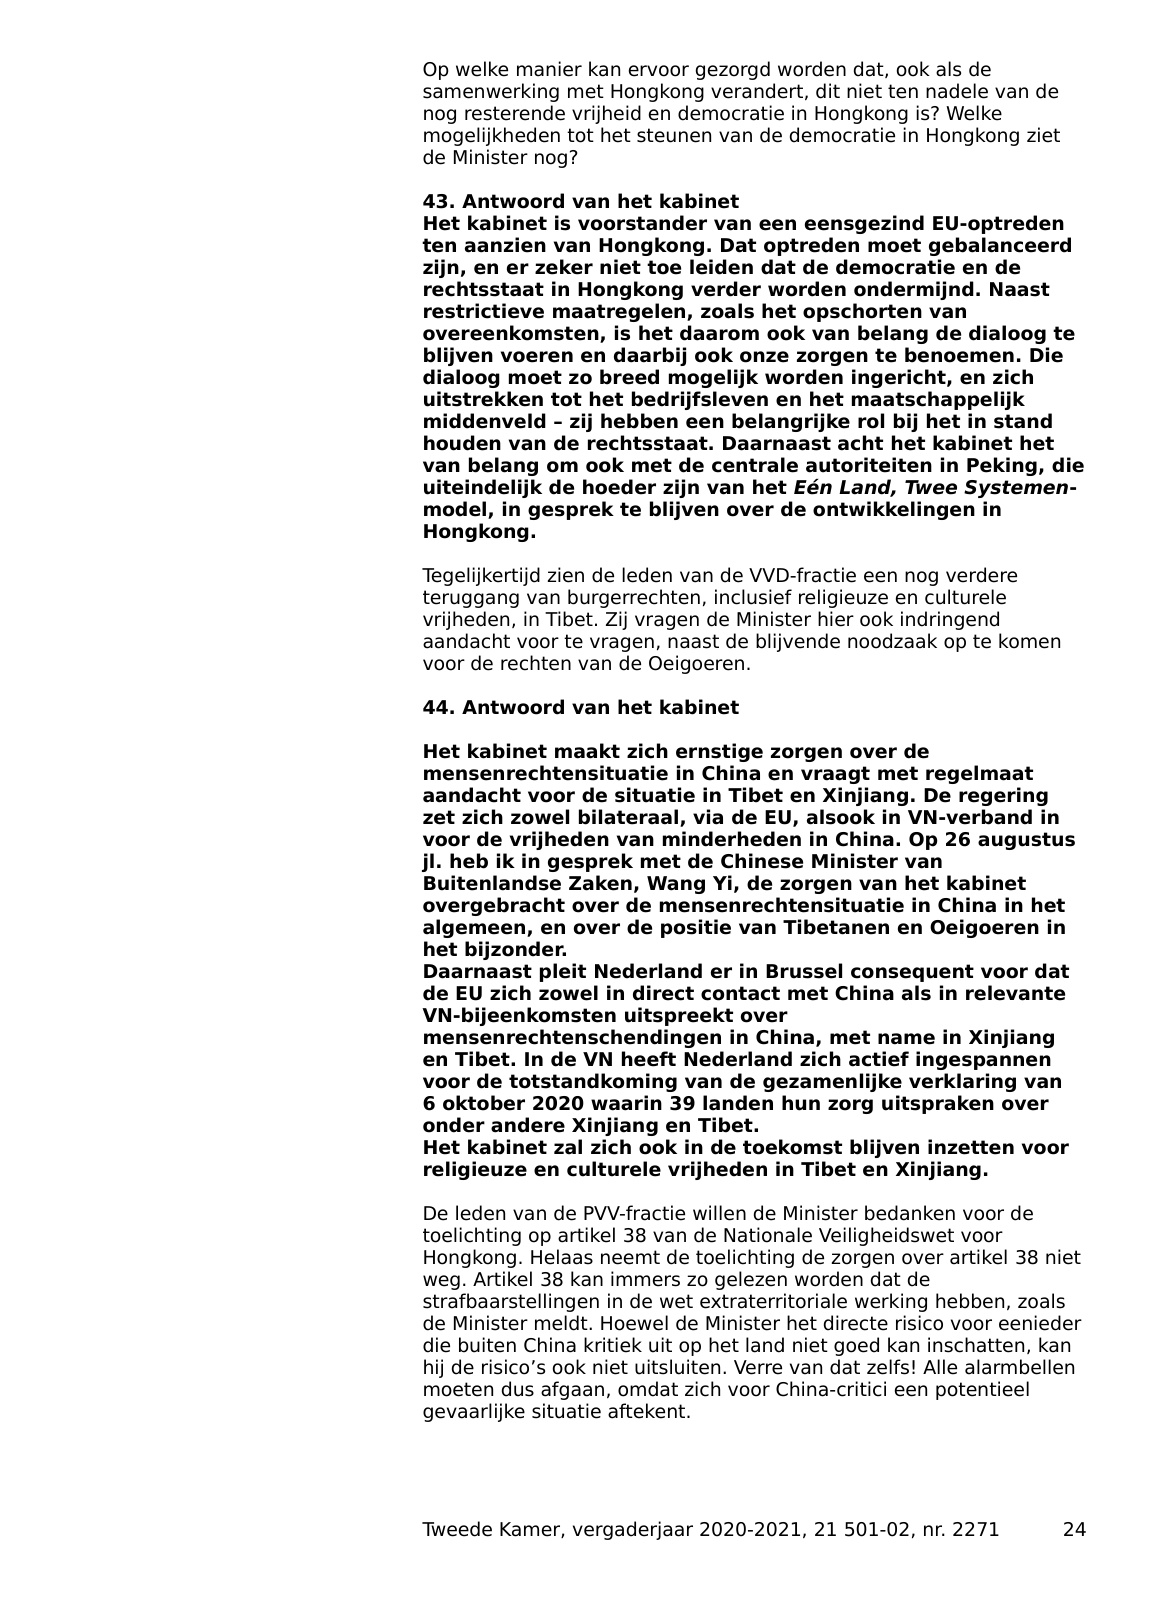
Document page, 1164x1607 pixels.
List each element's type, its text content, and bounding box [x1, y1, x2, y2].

text Tegelijkertijd zien de leden van de VVD-fractie een nog verdere teruggang van burgerrechten, inclusief religieuze en culturele vrijheden, in Tibet. Zij vragen de Minister hier ook indringend aandacht voor te vragen, naast de blijvende noodzaak op te komen voor de rechten van de Oeigoeren. [422, 565, 1087, 675]
text Het kabinet zal zich ook in de toekomst blijven inzetten voor religieuze en culturele vrijheden in Tibet en Xinjiang. [422, 1137, 1087, 1181]
text Het kabinet is voorstander van een eensgezind EU-optreden ten aanzien van Hongkong. Dat optreden moet gebalanceerd zijn, en er zeker niet toe leiden dat de democratie en de rechtsstaat in Hongkong verder worden ondermijnd. Naast restrictieve maatregelen, zoals het opschorten van overeenkomsten, is het daarom ook van belang de dialoog te blijven voeren en daarbij ook onze zorgen te benoemen. Die dialoog moet zo breed mogelijk worden ingericht, en zich uitstrekken tot het bedrijfsleven en het maatschappelijk middenveld – zij hebben een belangrijke rol bij het in stand houden van de rechtsstaat. Daarnaast acht het kabinet het van belang om ook met de centrale autoriteiten in Peking, die uiteindelijk de hoeder zijn van het Eén Land, Twee Systemen-model, in gesprek te blijven over de ontwikkelingen in Hongkong. [422, 213, 1087, 543]
text Het kabinet maakt zich ernstige zorgen over de mensenrechtensituatie in China en vraagt met regelmaat aandacht voor de situatie in Tibet en Xinjiang. De regering zet zich zowel bilateraal, via de EU, alsook in VN-verband in voor de vrijheden van minderheden in China. Op 26 augustus jl. heb ik in gesprek met de Chinese Minister van Buitenlandse Zaken, Wang Yi, de zorgen van het kabinet overgebracht over de mensenrechtensituatie in China in het algemeen, en over de positie van Tibetanen en Oeigoeren in het bijzonder. [422, 741, 1087, 961]
subtitle 44. Antwoord van het kabinet [422, 697, 1087, 719]
text Daarnaast pleit Nederland er in Brussel consequent voor dat de EU zich zowel in direct contact met China als in relevante VN-bijeenkomsten uitspreekt over mensenrechtenschendingen in China, met name in Xinjiang en Tibet. In de VN heeft Nederland zich actief ingespannen voor de totstandkoming van de gezamenlijke verklaring van 6 oktober 2020 waarin 39 landen hun zorg uitspraken over onder andere Xinjiang en Tibet. [422, 961, 1087, 1137]
text Op welke manier kan ervoor gezorgd worden dat, ook als de samenwerking met Hongkong verandert, dit niet ten nadele van de nog resterende vrijheid en democratie in Hongkong is? Welke mogelijkheden tot het steunen van de democratie in Hongkong ziet de Minister nog? [422, 59, 1087, 169]
subtitle 43. Antwoord van het kabinet [422, 191, 1087, 213]
text De leden van de PVV-fractie willen de Minister bedanken voor de toelichting op artikel 38 van de Nationale Veiligheidswet voor Hongkong. Helaas neemt de toelichting de zorgen over artikel 38 niet weg. Artikel 38 kan immers zo gelezen worden dat de strafbaarstellingen in de wet extraterritoriale werking hebben, zoals de Minister meldt. Hoewel de Minister het directe risico voor eenieder die buiten China kritiek uit op het land niet goed kan inschatten, kan hij de risico’s ook niet uitsluiten. Verre van dat zelfs! Alle alarmbellen moeten dus afgaan, omdat zich voor China-critici een potentieel gevaarlijke situatie aftekent. [422, 1203, 1087, 1423]
